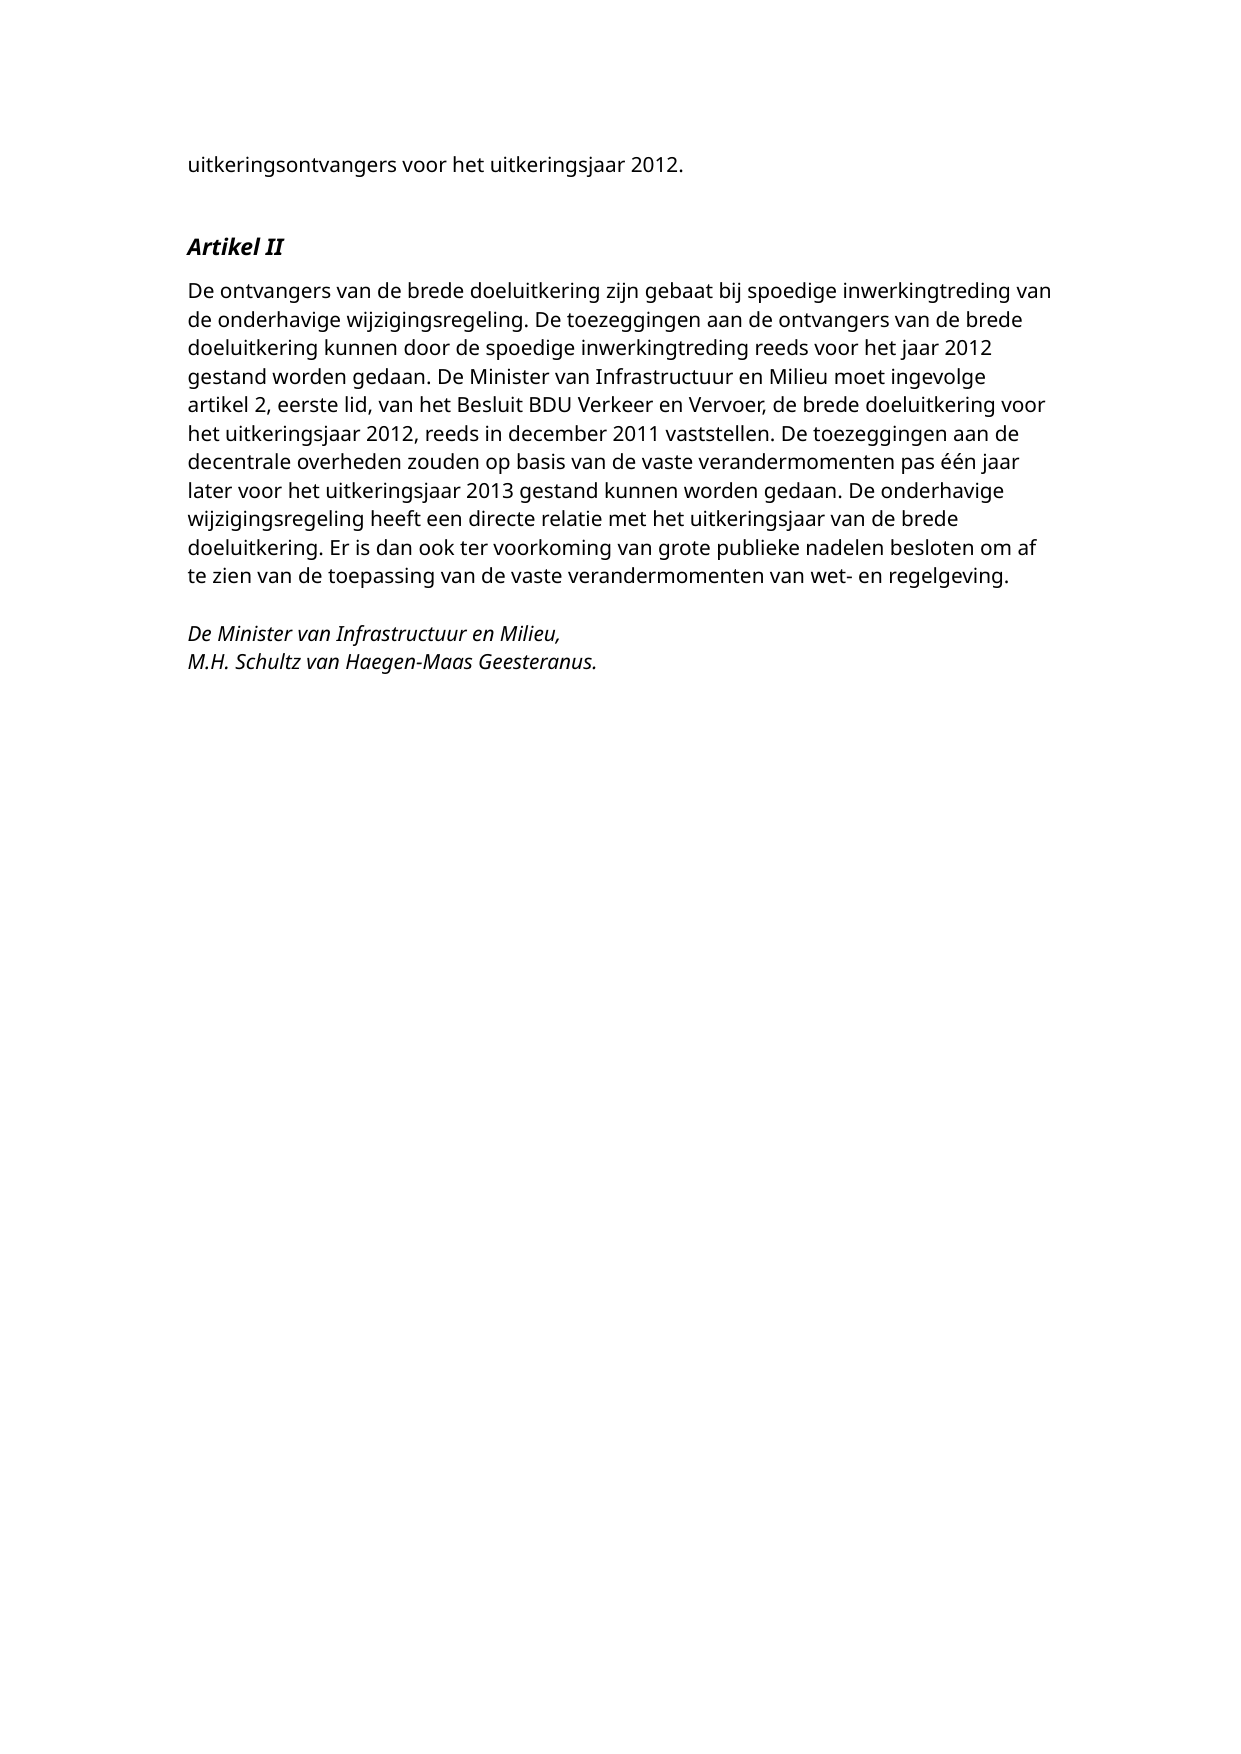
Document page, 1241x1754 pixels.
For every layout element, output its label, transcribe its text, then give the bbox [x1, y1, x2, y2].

text uitkeringsontvangers voor het uitkeringsjaar 2012. [187, 150, 1053, 178]
text De Minister van Infrastructuur en Milieu, [187, 619, 1053, 647]
text De ontvangers van de brede doeluitkering zijn gebaat bij spoedige inwerkingtreding van de onderhavige wijzigingsregeling. De toezeggingen aan de ontvangers van de brede doeluitkering kunnen door de spoedige inwerkingtreding reeds voor het jaar 2012 gestand worden gedaan. De Minister van Infrastructuur en Milieu moet ingevolge artikel 2, eerste lid, van het Besluit BDU Verkeer en Vervoer, de brede doeluitkering voor het uitkeringsjaar 2012, reeds in december 2011 vaststellen. De toezeggingen aan de decentrale overheden zouden op basis van de vaste verandermomenten pas één jaar later voor het uitkeringsjaar 2013 gestand kunnen worden gedaan. De onderhavige wijzigingsregeling heeft een directe relatie met het uitkeringsjaar van de brede doeluitkering. Er is dan ook ter voorkoming van grote publieke nadelen besloten om af te zien van de toepassing van de vaste verandermomenten van wet- en regelgeving. [187, 277, 1053, 589]
text M.H. Schultz van Haegen-Maas Geesteranus. [187, 647, 1053, 676]
subtitle Artikel II [187, 230, 1053, 262]
